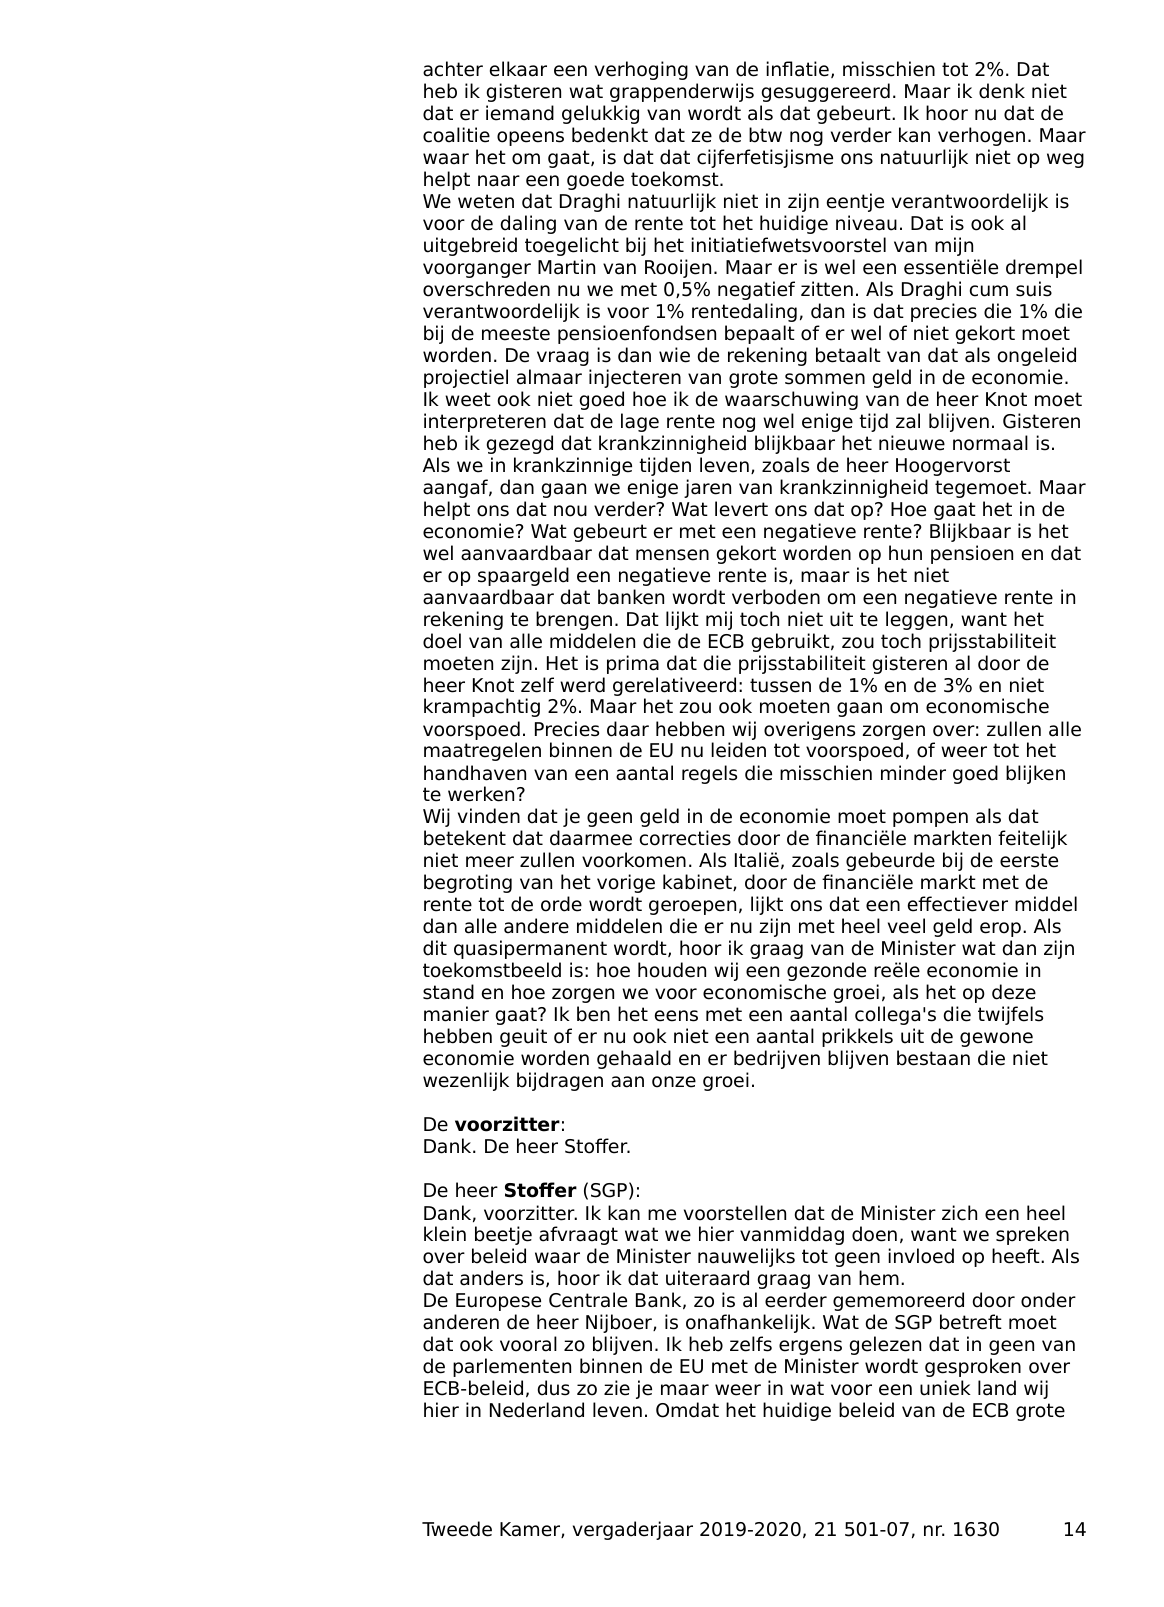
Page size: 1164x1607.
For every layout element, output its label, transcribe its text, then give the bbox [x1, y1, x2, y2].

text De voorzitter: [422, 1114, 1087, 1136]
text achter elkaar een verhoging van de inflatie, misschien tot 2%. Dat heb ik gisteren wat grappenderwijs gesuggereerd. Maar ik denk niet dat er iemand gelukkig van wordt als dat gebeurt. Ik hoor nu dat de coalitie opeens bedenkt dat ze de btw nog verder kan verhogen. Maar waar het om gaat, is dat dat cijferfetisjisme ons natuurlijk niet op weg helpt naar een goede toekomst. [422, 59, 1087, 191]
text Ik weet ook niet goed hoe ik de waarschuwing van de heer Knot moet interpreteren dat de lage rente nog wel enige tijd zal blijven. Gisteren heb ik gezegd dat krankzinnigheid blijkbaar het nieuwe normaal is. Als we in krankzinnige tijden leven, zoals de heer Hoogervorst aangaf, dan gaan we enige jaren van krankzinnigheid tegemoet. Maar helpt ons dat nou verder? Wat levert ons dat op? Hoe gaat het in de economie? Wat gebeurt er met een negatieve rente? Blijkbaar is het wel aanvaardbaar dat mensen gekort worden op hun pensioen en dat er op spaargeld een negatieve rente is, maar is het niet aanvaardbaar dat banken wordt verboden om een negatieve rente in rekening te brengen. Dat lijkt mij toch niet uit te leggen, want het doel van alle middelen die de ECB gebruikt, zou toch prijsstabiliteit moeten zijn. Het is prima dat die prijsstabiliteit gisteren al door de heer Knot zelf werd gerelativeerd: tussen de 1% en de 3% en niet krampachtig 2%. Maar het zou ook moeten gaan om economische voorspoed. Precies daar hebben wij overigens zorgen over: zullen alle maatregelen binnen de EU nu leiden tot voorspoed, of weer tot het handhaven van een aantal regels die misschien minder goed blijken te werken? [422, 389, 1087, 806]
text De Europese Centrale Bank, zo is al eerder gememoreerd door onder anderen de heer Nijboer, is onafhankelijk. Wat de SGP betreft moet dat ook vooral zo blijven. Ik heb zelfs ergens gelezen dat in geen van de parlementen binnen de EU met de Minister wordt gesproken over ECB-beleid, dus zo zie je maar weer in wat voor een uniek land wij hier in Nederland leven. Omdat het huidige beleid van de ECB grote [422, 1290, 1087, 1422]
text We weten dat Draghi natuurlijk niet in zijn eentje verantwoordelijk is voor de daling van de rente tot het huidige niveau. Dat is ook al uitgebreid toegelicht bij het initiatiefwetsvoorstel van mijn voorganger Martin van Rooijen. Maar er is wel een essentiële drempel overschreden nu we met 0,5% negatief zitten. Als Draghi cum suis verantwoordelijk is voor 1% rentedaling, dan is dat precies die 1% die bij de meeste pensioenfondsen bepaalt of er wel of niet gekort moet worden. De vraag is dan wie de rekening betaalt van dat als ongeleid projectiel almaar injecteren van grote sommen geld in de economie. [422, 191, 1087, 389]
text Dank. De heer Stoffer. [422, 1136, 1087, 1158]
text De heer Stoffer (SGP): [422, 1180, 1087, 1202]
text Wij vinden dat je geen geld in de economie moet pompen als dat betekent dat daarmee correcties door de financiële markten feitelijk niet meer zullen voorkomen. Als Italië, zoals gebeurde bij de eerste begroting van het vorige kabinet, door de financiële markt met de rente tot de orde wordt geroepen, lijkt ons dat een effectiever middel dan alle andere middelen die er nu zijn met heel veel geld erop. Als dit quasipermanent wordt, hoor ik graag van de Minister wat dan zijn toekomstbeeld is: hoe houden wij een gezonde reële economie in stand en hoe zorgen we voor economische groei, als het op deze manier gaat? Ik ben het eens met een aantal collega's die twijfels hebben geuit of er nu ook niet een aantal prikkels uit de gewone economie worden gehaald en er bedrijven blijven bestaan die niet wezenlijk bijdragen aan onze groei. [422, 806, 1087, 1092]
text Dank, voorzitter. Ik kan me voorstellen dat de Minister zich een heel klein beetje afvraagt wat we hier vanmiddag doen, want we spreken over beleid waar de Minister nauwelijks tot geen invloed op heeft. Als dat anders is, hoor ik dat uiteraard graag van hem. [422, 1202, 1087, 1290]
